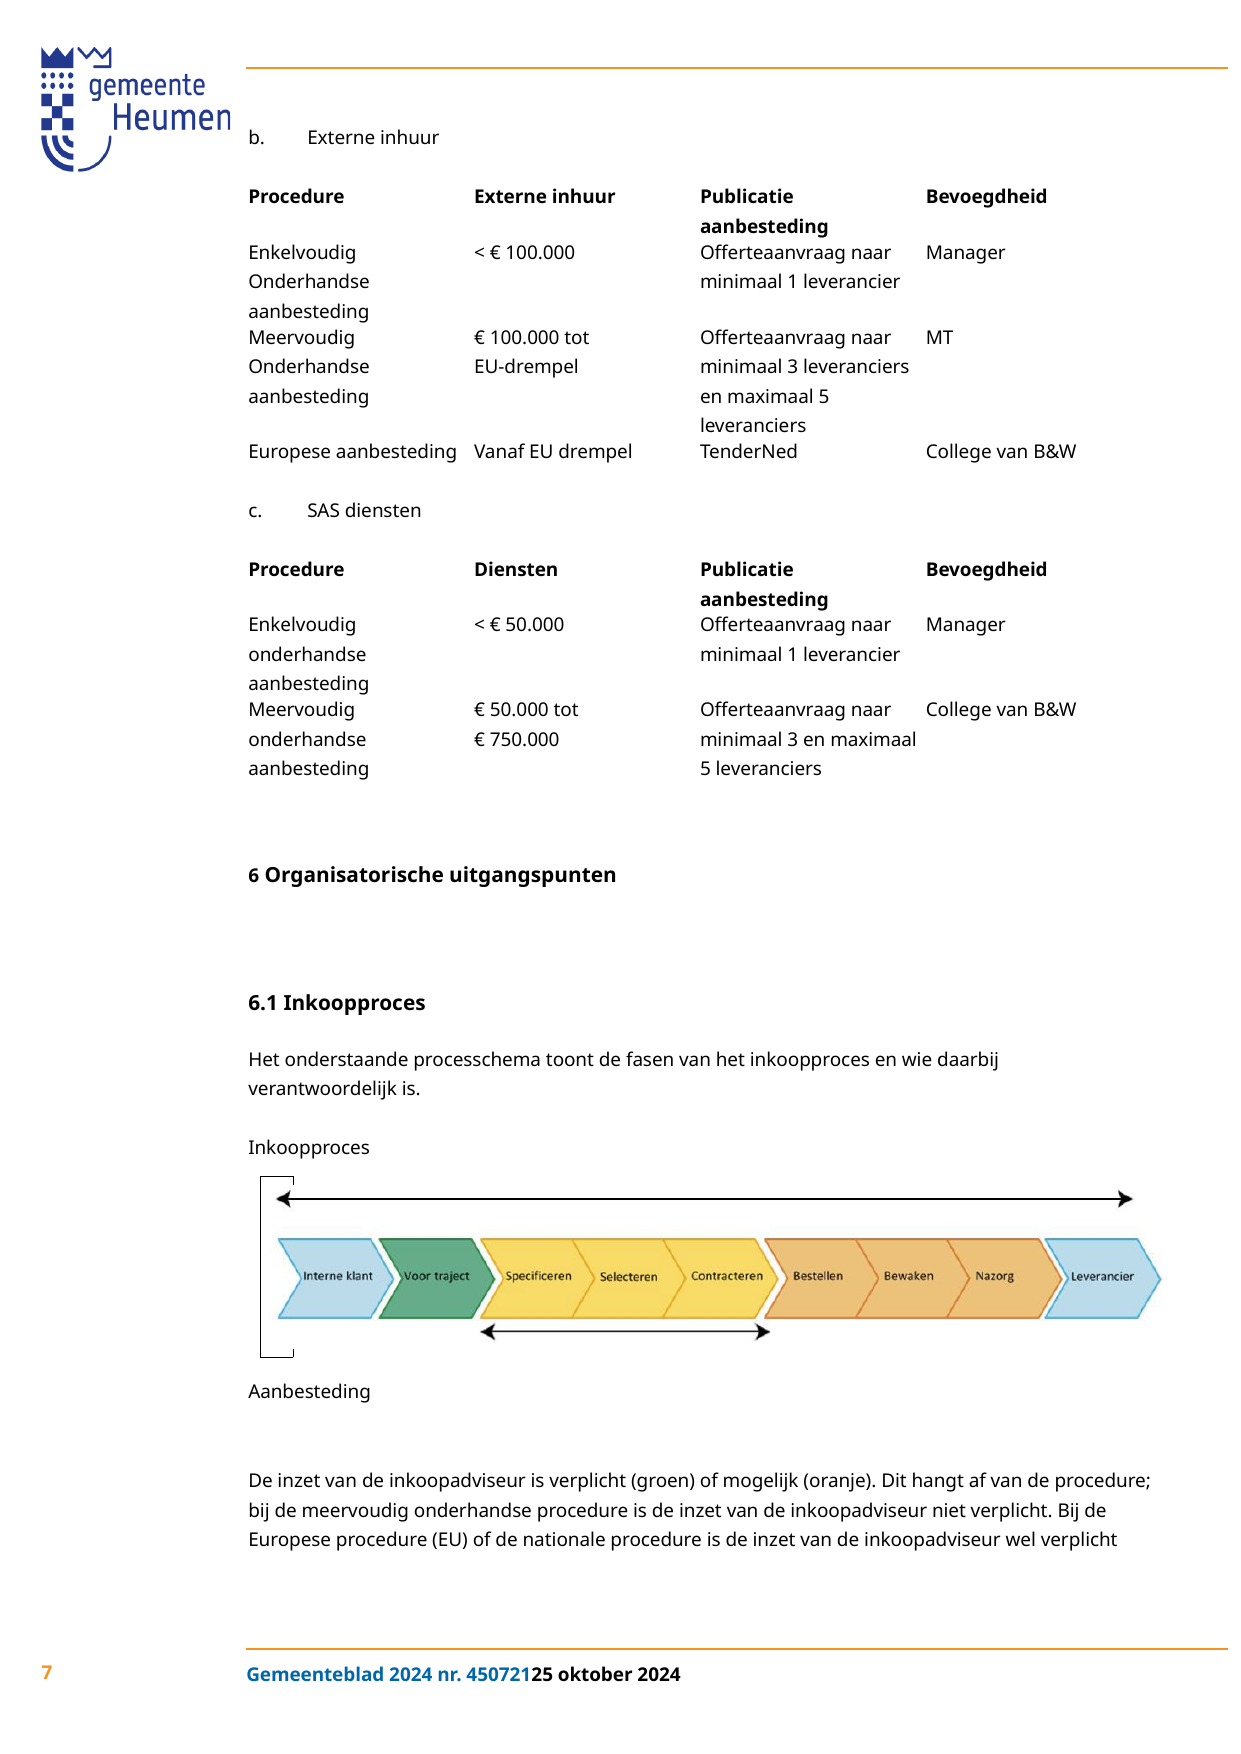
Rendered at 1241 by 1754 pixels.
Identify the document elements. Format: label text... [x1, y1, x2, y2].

table_cell College van B&W [926, 696, 1152, 781]
table_cell Offerteaanvraag naar minimaal 1 leverancier [700, 239, 926, 324]
table_header Procedure [248, 556, 474, 611]
table_cell Enkelvoudig Onderhandse aanbesteding [248, 239, 474, 324]
table_cell Offerteaanvraag naar minimaal 3 leveranciers en maximaal 5 leveranciers [700, 324, 926, 438]
text Aanbesteding [248, 1378, 1152, 1404]
table_header Externe inhuur [474, 184, 700, 239]
picture [268, 1185, 1173, 1349]
text 6.1 Inkoopproces [248, 988, 1152, 1016]
table_header Bevoegdheid [926, 184, 1152, 239]
table_header Bevoegdheid [926, 556, 1152, 611]
text 6 Organisatorische uitgangspunten [248, 860, 1152, 888]
table_cell College van B&W [926, 438, 1152, 464]
table_cell Enkelvoudig onderhandse aanbesteding [248, 611, 474, 696]
table_cell < € 100.000 [474, 239, 700, 324]
table_cell Manager [926, 611, 1152, 696]
text De inzet van de inkoopadviseur is verplicht (groen) of mogelijk (oranje). Dit hangt af van de procedure; bij de meervoudig onderhandse procedure is de inzet van de inkoopadviseur niet verplicht. Bij de Europese procedure (EU) of de nationale procedure is de inzet van de inkoopadviseur wel verplicht [248, 1467, 1152, 1552]
table_cell < € 50.000 [474, 611, 700, 696]
table_cell MT [926, 324, 1152, 438]
list Externe inhuur [248, 124, 1152, 150]
table_cell Offerteaanvraag naar minimaal 1 leverancier [700, 611, 926, 696]
table_cell Manager [926, 239, 1152, 324]
table_cell € 100.000 tot EU-drempel [474, 324, 700, 438]
table_cell Offerteaanvraag naar minimaal 3 en maximaal 5 leveranciers [700, 696, 926, 781]
table_header Publicatie aanbesteding [700, 184, 926, 239]
table_cell Meervoudig Onderhandse aanbesteding [248, 324, 474, 438]
table_header Diensten [474, 556, 700, 611]
table_cell Europese aanbesteding [248, 438, 474, 464]
table_cell € 50.000 tot € 750.000 [474, 696, 700, 781]
table_header Procedure [248, 184, 474, 239]
table_cell Meervoudig onderhandse aanbesteding [248, 696, 474, 781]
list SAS diensten [248, 497, 1152, 523]
picture [41, 47, 231, 172]
table_header Publicatie aanbesteding [700, 556, 926, 611]
text Inkoopproces [248, 1134, 1152, 1160]
text Het onderstaande processchema toont de fasen van het inkoopproces en wie daarbij verantwoordelijk is. [248, 1046, 1152, 1101]
table_cell Vanaf EU drempel [474, 438, 700, 464]
table_cell TenderNed [700, 438, 926, 464]
